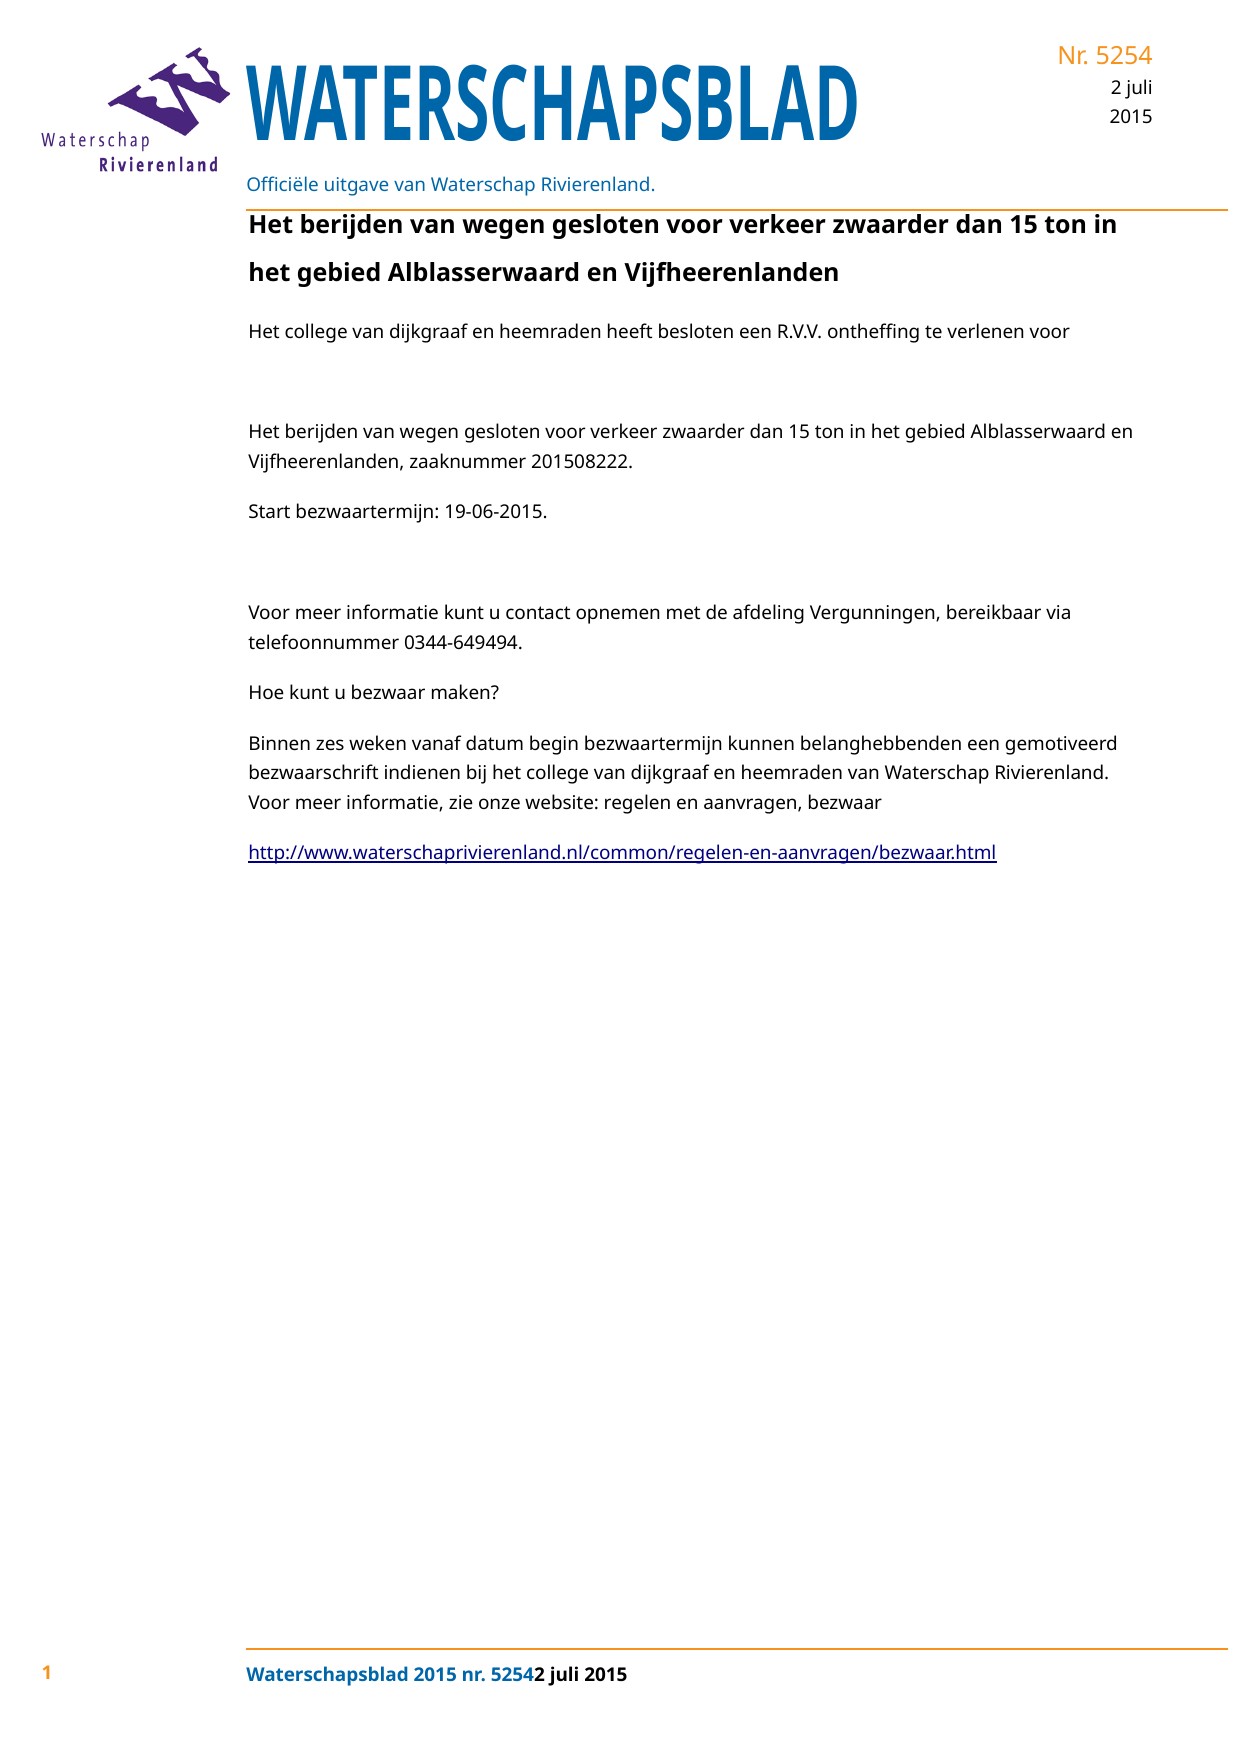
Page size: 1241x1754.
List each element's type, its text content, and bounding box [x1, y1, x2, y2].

picture [41, 47, 231, 172]
text Hoe kunt u bezwaar maken? [248, 679, 1152, 705]
text Het berijden van wegen gesloten voor verkeer zwaarder dan 15 ton in het gebied Alblasserwaard en Vijfheerenlanden [248, 211, 1152, 288]
text Start bezwaartermijn: 19-06-2015. [248, 499, 1152, 524]
text http://www.waterschaprivierenland.nl/common/regelen-en-aanvragen/bezwaar.html [248, 839, 1152, 865]
text Voor meer informatie kunt u contact opnemen met de afdeling Vergunningen, bereikbaar via telefoonnummer 0344-649494. [248, 599, 1152, 655]
text Het berijden van wegen gesloten voor verkeer zwaarder dan 15 ton in het gebied Alblasserwaard en Vijfheerenlanden, zaaknummer 201508222. [248, 419, 1152, 474]
text Binnen zes weken vanaf datum begin bezwaartermijn kunnen belanghebbenden een gemotiveerd bezwaarschrift indienen bij het college van dijkgraaf en heemraden van Waterschap Rivierenland. Voor meer informatie, zie onze website: regelen en aanvragen, bezwaar [248, 730, 1152, 815]
text Het college van dijkgraaf en heemraden heeft besloten een R.V.V. ontheffing te verlenen voor [248, 318, 1152, 344]
